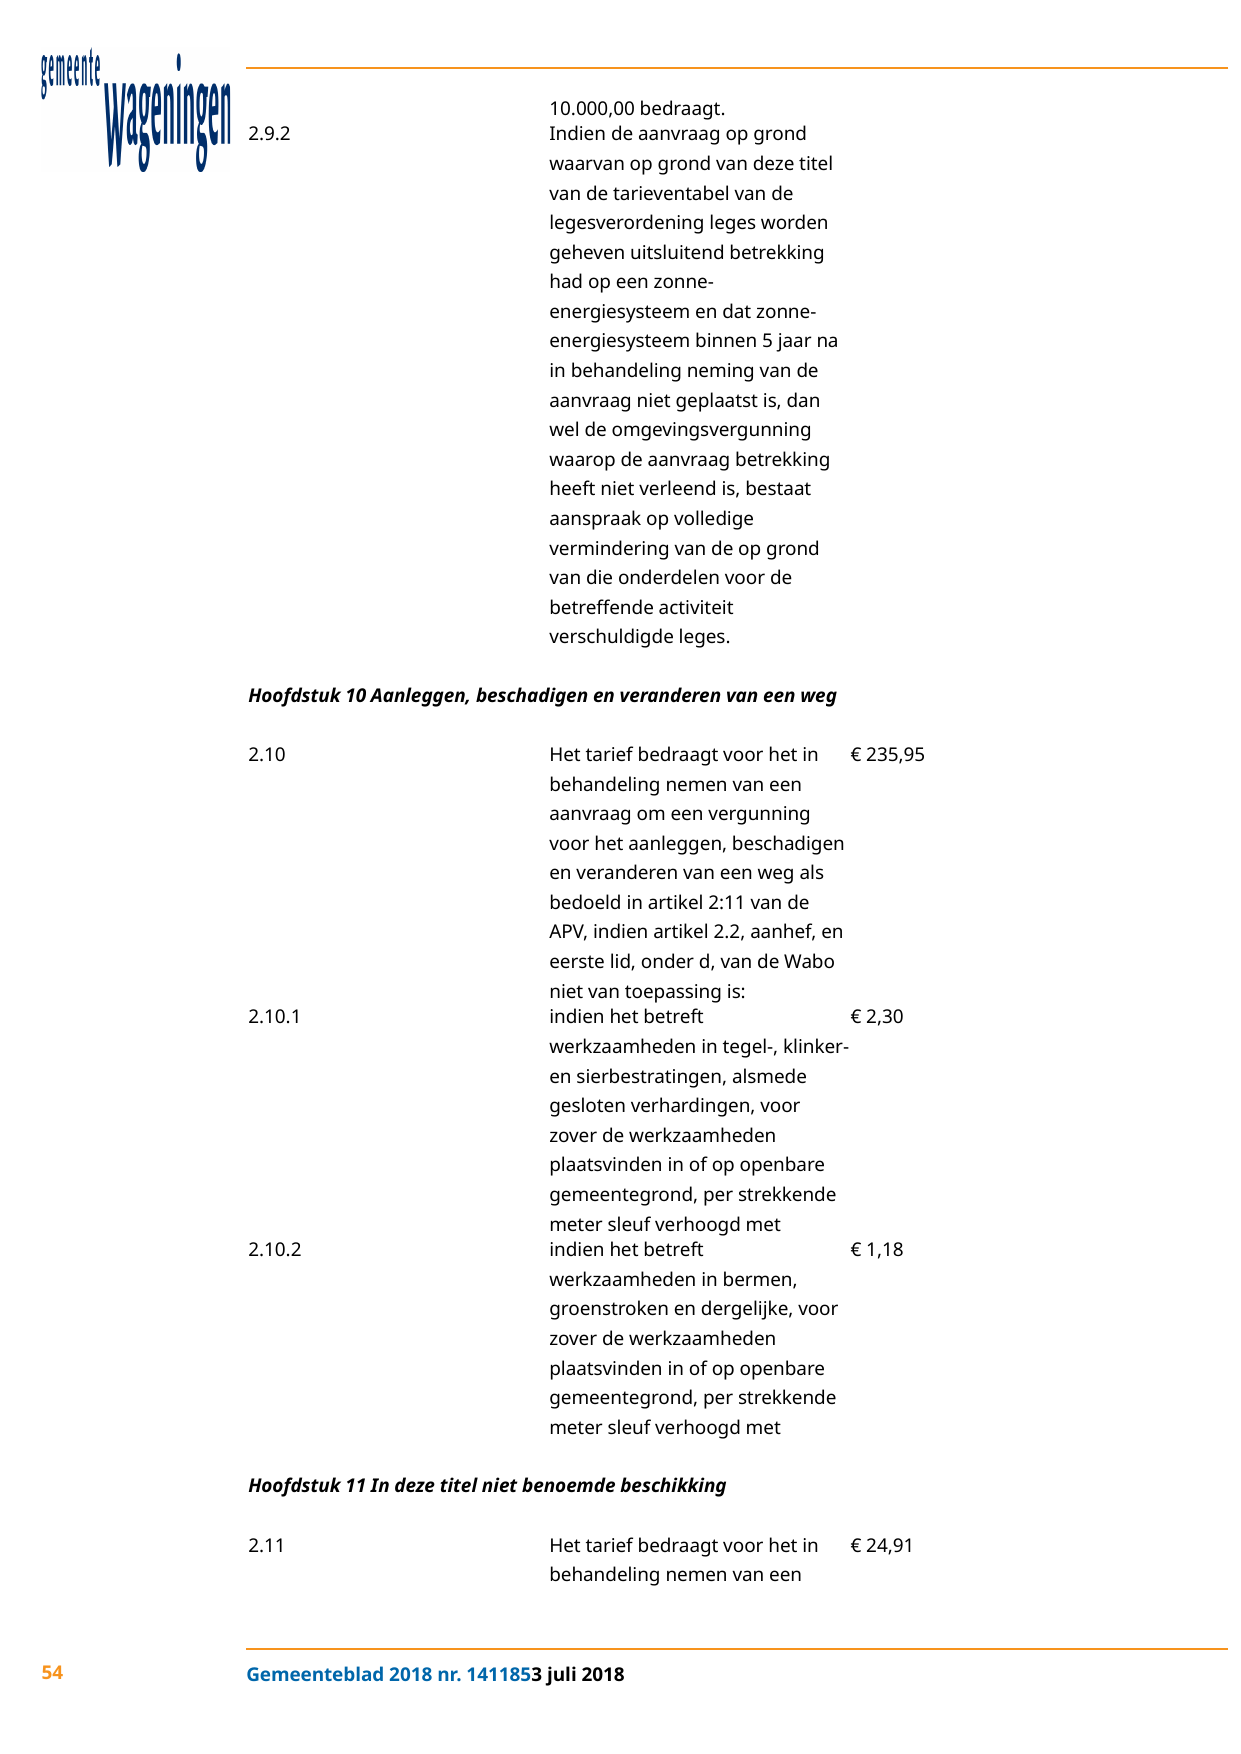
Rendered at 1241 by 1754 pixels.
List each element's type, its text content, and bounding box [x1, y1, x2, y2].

table_header 2.11 [248, 1532, 549, 1587]
text Hoofdstuk 10 Aanleggen, beschadigen en veranderen van een weg [248, 682, 1152, 708]
table_cell indien het betreft werkzaamheden in tegel-, klinker- en sierbestratingen, alsmede gesloten verhardingen, voor zover de werkzaamheden plaatsvinden in of op openbare gemeentegrond, per strekkende meter sleuf verhoogd met [549, 1004, 850, 1236]
table_header Het tarief bedraagt voor het in behandeling nemen van een [549, 1532, 850, 1587]
table_header Het tarief bedraagt voor het in behandeling nemen van een aanvraag om een vergunning voor het aanleggen, beschadigen en veranderen van een weg als bedoeld in artikel 2:11 van de APV, indien artikel 2.2, aanhef, en eerste lid, onder d, van de Wabo niet van toepassing is: [549, 741, 850, 1004]
table_cell 2.10.1 [248, 1004, 549, 1236]
table_cell 2.9.2 [248, 121, 549, 649]
table_cell € 2,30 [850, 1004, 1152, 1236]
table_cell [850, 121, 1152, 649]
table_header € 235,95 [850, 741, 1152, 1004]
table_header 10.000,00 bedraagt. [549, 95, 850, 121]
table_cell 2.10.2 [248, 1236, 549, 1440]
text Hoofdstuk 11 In deze titel niet benoemde beschikking [248, 1472, 1152, 1498]
picture [41, 47, 231, 172]
table_header [248, 95, 549, 121]
table_cell indien het betreft werkzaamheden in bermen, groenstroken en dergelijke, voor zover de werkzaamheden plaatsvinden in of op openbare gemeentegrond, per strekkende meter sleuf verhoogd met [549, 1236, 850, 1440]
table_header [850, 95, 1152, 121]
table_cell Indien de aanvraag op grond waarvan op grond van deze titel van de tarieventabel van de legesverordening leges worden geheven uitsluitend betrekking had op een zonne-energiesysteem en dat zonne-energiesysteem binnen 5 jaar na in behandeling neming van de aanvraag niet geplaatst is, dan wel de omgevingsvergunning waarop de aanvraag betrekking heeft niet verleend is, bestaat aanspraak op volledige vermindering van de op grond van die onderdelen voor de betreffende activiteit verschuldigde leges. [549, 121, 850, 649]
table_header € 24,91 [850, 1532, 1152, 1587]
table_header 2.10 [248, 741, 549, 1004]
table_cell € 1,18 [850, 1236, 1152, 1440]
